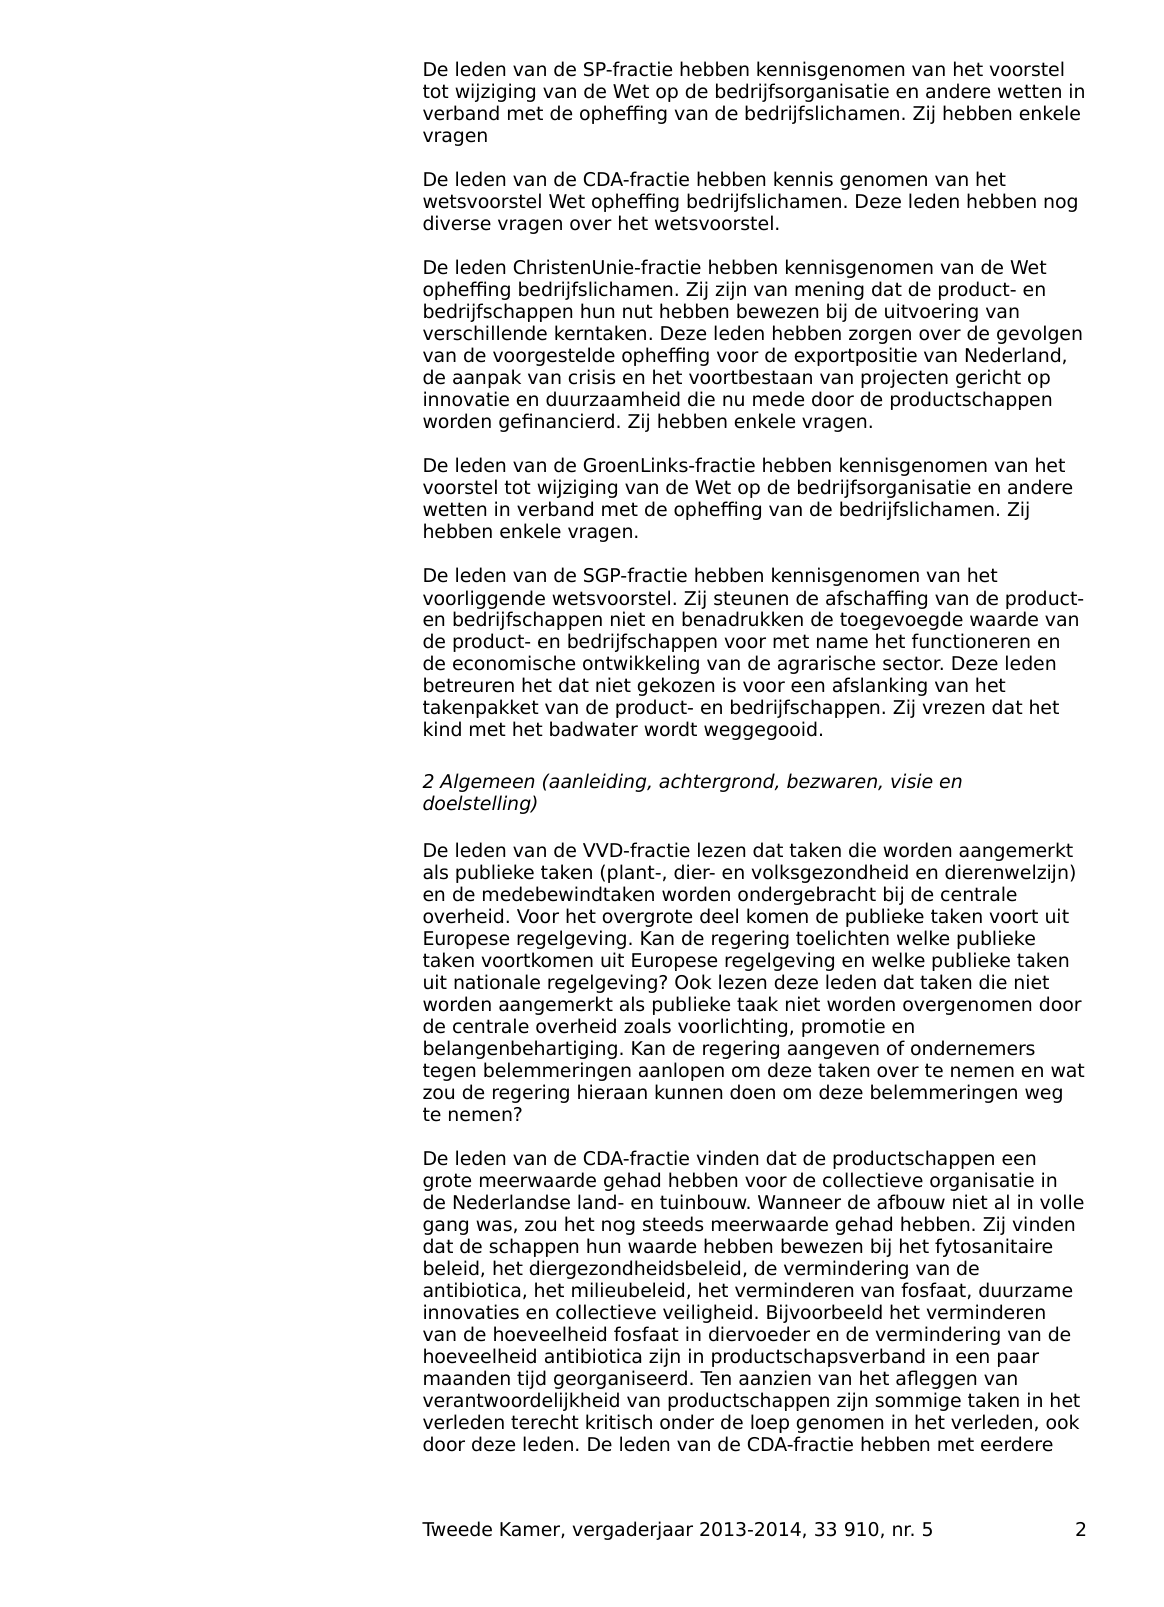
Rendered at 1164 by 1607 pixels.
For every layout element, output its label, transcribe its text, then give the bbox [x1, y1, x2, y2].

text De leden ChristenUnie-fractie hebben kennisgenomen van de Wet opheffing bedrijfslichamen. Zij zijn van mening dat de product- en bedrijfschappen hun nut hebben bewezen bij de uitvoering van verschillende kerntaken. Deze leden hebben zorgen over de gevolgen van de voorgestelde opheffing voor de exportpositie van Nederland, de aanpak van crisis en het voortbestaan van projecten gericht op innovatie en duurzaamheid die nu mede door de productschappen worden gefinancierd. Zij hebben enkele vragen. [422, 257, 1087, 433]
text De leden van de VVD-fractie lezen dat taken die worden aangemerkt als publieke taken (plant-, dier- en volksgezondheid en dierenwelzijn) en de medebewindtaken worden ondergebracht bij de centrale overheid. Voor het overgrote deel komen de publieke taken voort uit Europese regelgeving. Kan de regering toelichten welke publieke taken voortkomen uit Europese regelgeving en welke publieke taken uit nationale regelgeving? Ook lezen deze leden dat taken die niet worden aangemerkt als publieke taak niet worden overgenomen door de centrale overheid zoals voorlichting, promotie en belangenbehartiging. Kan de regering aangeven of ondernemers tegen belemmeringen aanlopen om deze taken over te nemen en wat zou de regering hieraan kunnen doen om deze belemmeringen weg te nemen? [422, 840, 1087, 1126]
text De leden van de SP-fractie hebben kennisgenomen van het voorstel tot wijziging van de Wet op de bedrijfsorganisatie en andere wetten in verband met de opheffing van de bedrijfslichamen. Zij hebben enkele vragen [422, 59, 1087, 147]
text De leden van de CDA-fractie vinden dat de productschappen een grote meerwaarde gehad hebben voor de collectieve organisatie in de Nederlandse land- en tuinbouw. Wanneer de afbouw niet al in volle gang was, zou het nog steeds meerwaarde gehad hebben. Zij vinden dat de schappen hun waarde hebben bewezen bij het fytosanitaire beleid, het diergezondheidsbeleid, de vermindering van de antibiotica, het milieubeleid, het verminderen van fosfaat, duurzame innovaties en collectieve veiligheid. Bijvoorbeeld het verminderen van de hoeveelheid fosfaat in diervoeder en de vermindering van de hoeveelheid antibiotica zijn in productschapsverband in een paar maanden tijd georganiseerd. Ten aanzien van het afleggen van verantwoordelijkheid van productschappen zijn sommige taken in het verleden terecht kritisch onder de loep genomen in het verleden, ook door deze leden. De leden van de CDA-fractie hebben met eerdere [422, 1148, 1087, 1456]
text De leden van de CDA-fractie hebben kennis genomen van het wetsvoorstel Wet opheffing bedrijfslichamen. Deze leden hebben nog diverse vragen over het wetsvoorstel. [422, 169, 1087, 235]
text De leden van de GroenLinks-fractie hebben kennisgenomen van het voorstel tot wijziging van de Wet op de bedrijfsorganisatie en andere wetten in verband met de opheffing van de bedrijfslichamen. Zij hebben enkele vragen. [422, 455, 1087, 543]
subtitle 2 Algemeen (aanleiding, achtergrond, bezwaren, visie en doelstelling) [422, 771, 1087, 815]
text De leden van de SGP-fractie hebben kennisgenomen van het voorliggende wetsvoorstel. Zij steunen de afschaffing van de product- en bedrijfschappen niet en benadrukken de toegevoegde waarde van de product- en bedrijfschappen voor met name het functioneren en de economische ontwikkeling van de agrarische sector. Deze leden betreuren het dat niet gekozen is voor een afslanking van het takenpakket van de product- en bedrijfschappen. Zij vrezen dat het kind met het badwater wordt weggegooid. [422, 565, 1087, 741]
